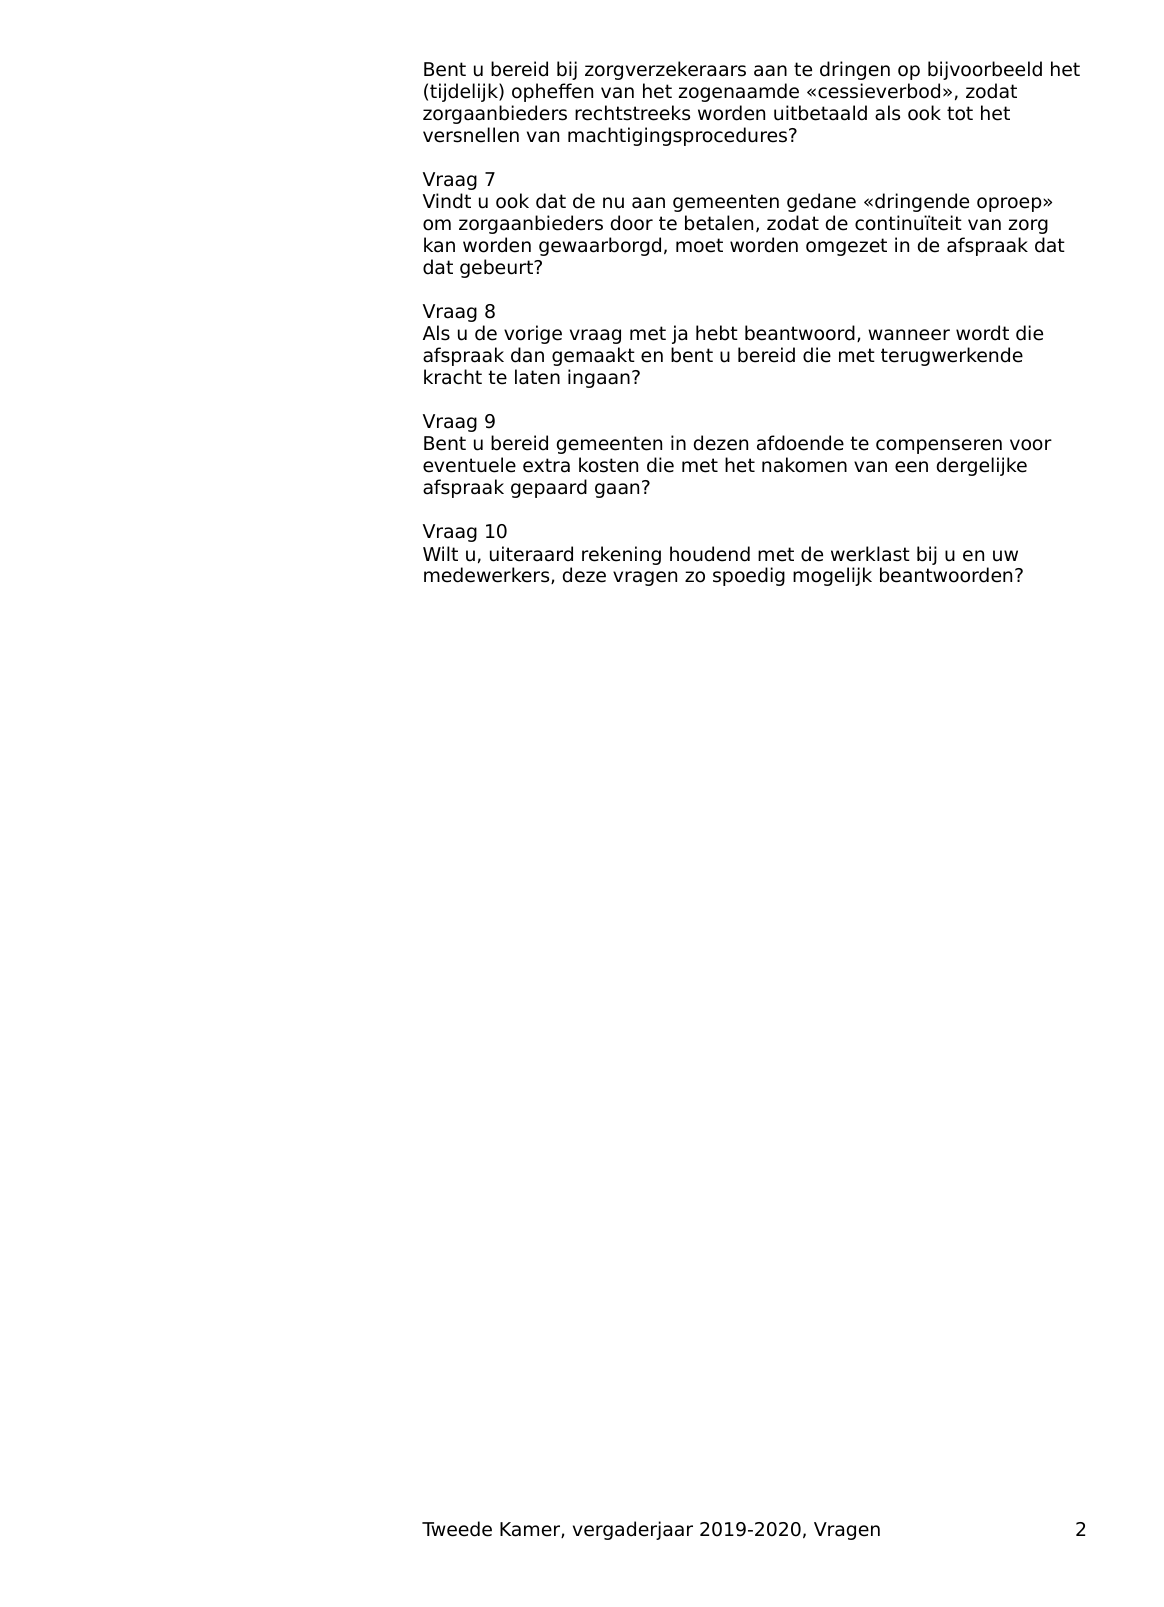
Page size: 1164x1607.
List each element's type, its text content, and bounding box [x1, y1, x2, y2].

text Vraag 8 [422, 301, 1087, 323]
text Wilt u, uiteraard rekening houdend met de werklast bij u en uw medewerkers, deze vragen zo spoedig mogelijk beantwoorden? [422, 543, 1087, 587]
text Bent u bereid bij zorgverzekeraars aan te dringen op bijvoorbeeld het (tijdelijk) opheffen van het zogenaamde «cessieverbod», zodat zorgaanbieders rechtstreeks worden uitbetaald als ook tot het versnellen van machtigingsprocedures? [422, 59, 1087, 147]
text Vindt u ook dat de nu aan gemeenten gedane «dringende oproep» om zorgaanbieders door te betalen, zodat de continuïteit van zorg kan worden gewaarborgd, moet worden omgezet in de afspraak dat dat gebeurt? [422, 191, 1087, 279]
text Bent u bereid gemeenten in dezen afdoende te compenseren voor eventuele extra kosten die met het nakomen van een dergelijke afspraak gepaard gaan? [422, 433, 1087, 499]
text Vraag 9 [422, 411, 1087, 433]
text Vraag 10 [422, 521, 1087, 543]
text Als u de vorige vraag met ja hebt beantwoord, wanneer wordt die afspraak dan gemaakt en bent u bereid die met terugwerkende kracht te laten ingaan? [422, 323, 1087, 389]
text Vraag 7 [422, 169, 1087, 191]
